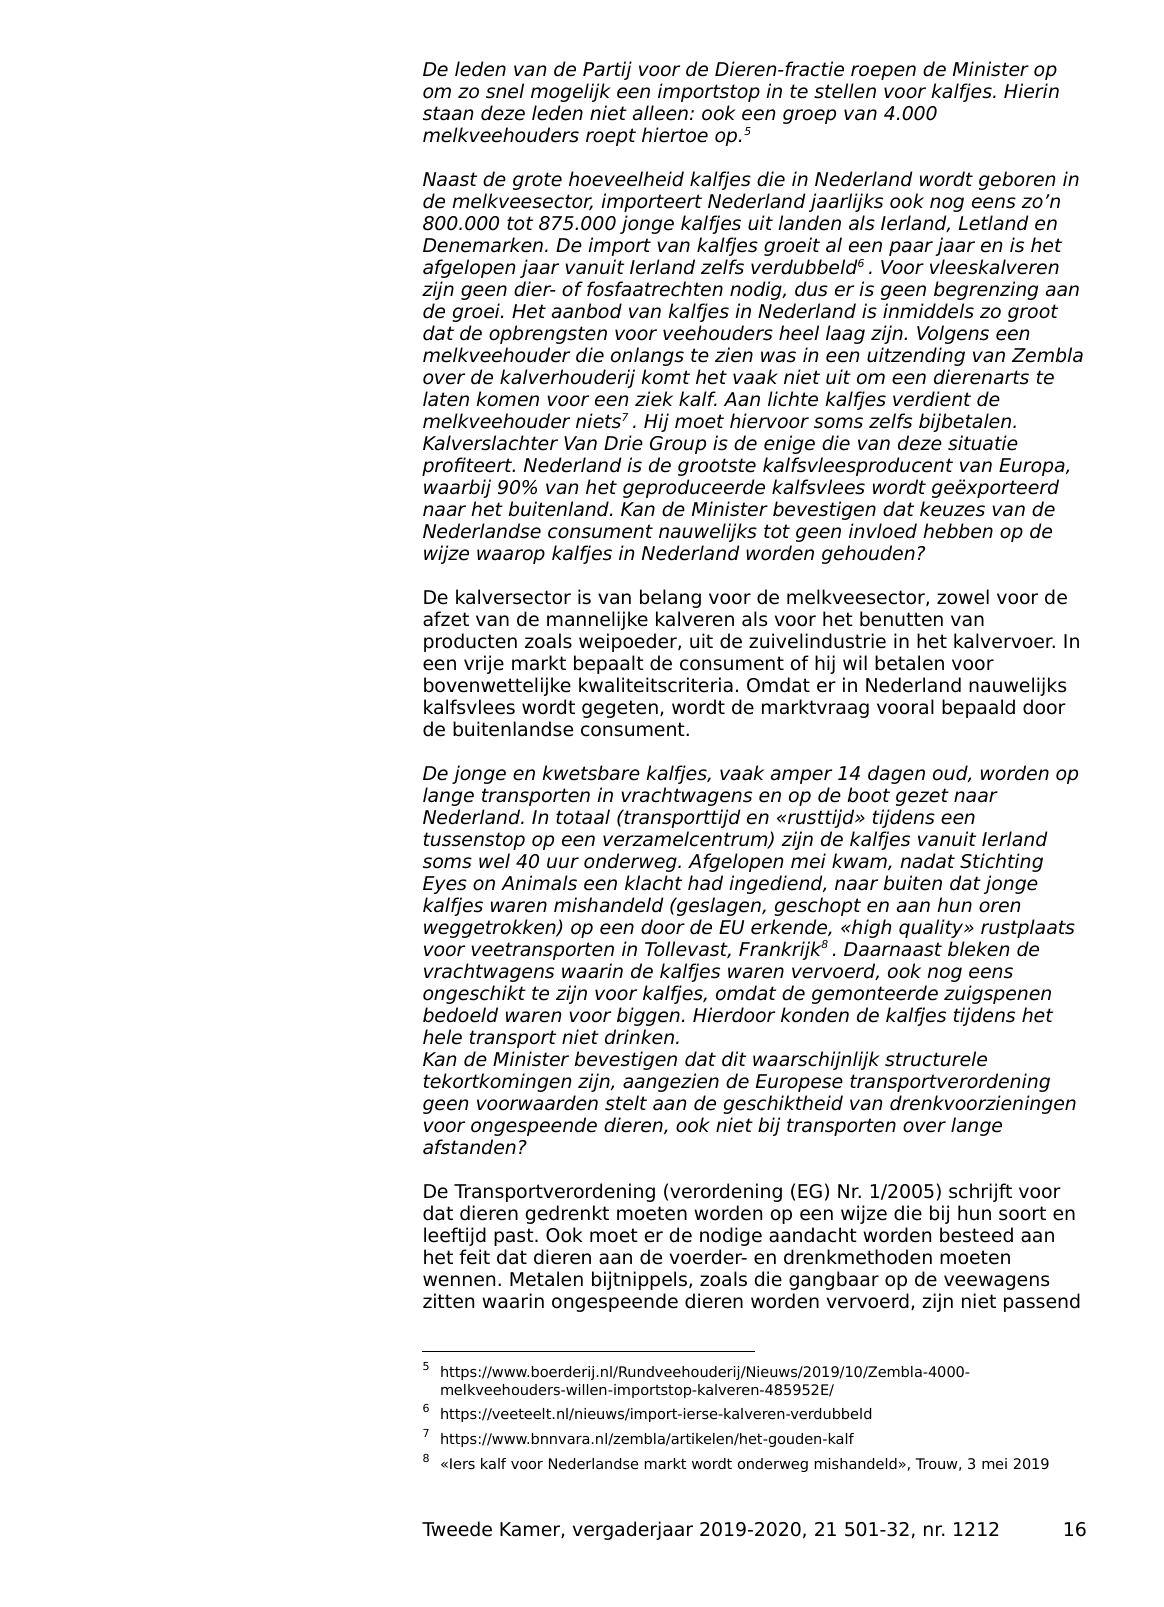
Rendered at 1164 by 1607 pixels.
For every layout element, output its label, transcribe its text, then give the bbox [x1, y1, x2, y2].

text https://veeteelt.nl/nieuws/import-ierse-kalveren-verdubbeld [422, 1402, 1087, 1424]
text De leden van de Partij voor de Dieren-fractie roepen de Minister op om zo snel mogelijk een importstop in te stellen voor kalfjes. Hierin staan deze leden niet alleen: ook een groep van 4.000 melkveehouders roept hiertoe op. [422, 59, 1087, 147]
text «Iers kalf voor Nederlandse markt wordt onderweg mishandeld», Trouw, 3 mei 2019 [422, 1452, 1087, 1474]
text Kan de Minister bevestigen dat dit waarschijnlijk structurele tekortkomingen zijn, aangezien de Europese transportverordening geen voorwaarden stelt aan de geschiktheid van drenkvoorzieningen voor ongespeende dieren, ook niet bij transporten over lange afstanden? [422, 1049, 1087, 1159]
text Naast de grote hoeveelheid kalfjes die in Nederland wordt geboren in de melkveesector, importeert Nederland jaarlijks ook nog eens zo’n 800.000 tot 875.000 jonge kalfjes uit landen als Ierland, Letland en Denemarken. De import van kalfjes groeit al een paar jaar en is het afgelopen jaar vanuit Ierland zelfs verdubbeld. Voor vleeskalveren zijn geen dier- of fosfaatrechten nodig, dus er is geen begrenzing aan de groei. Het aanbod van kalfjes in Nederland is inmiddels zo groot dat de opbrengsten voor veehouders heel laag zijn. Volgens een melkveehouder die onlangs te zien was in een uitzending van Zembla over de kalverhouderij komt het vaak niet uit om een dierenarts te laten komen voor een ziek kalf. Aan lichte kalfjes verdient de melkveehouder niets. Hij moet hiervoor soms zelfs bijbetalen. Kalverslachter Van Drie Group is de enige die van deze situatie profiteert. Nederland is de grootste kalfsvleesproducent van Europa, waarbij 90% van het geproduceerde kalfsvlees wordt geëxporteerd naar het buitenland. Kan de Minister bevestigen dat keuzes van de Nederlandse consument nauwelijks tot geen invloed hebben op de wijze waarop kalfjes in Nederland worden gehouden? [422, 169, 1087, 565]
text De jonge en kwetsbare kalfjes, vaak amper 14 dagen oud, worden op lange transporten in vrachtwagens en op de boot gezet naar Nederland. In totaal (transporttijd en «rusttijd» tijdens een tussenstop op een verzamelcentrum) zijn de kalfjes vanuit Ierland soms wel 40 uur onderweg. Afgelopen mei kwam, nadat Stichting Eyes on Animals een klacht had ingediend, naar buiten dat jonge kalfjes waren mishandeld (geslagen, geschopt en aan hun oren weggetrokken) op een door de EU erkende, «high quality» rustplaats voor veetransporten in Tollevast, Frankrijk. Daarnaast bleken de vrachtwagens waarin de kalfjes waren vervoerd, ook nog eens ongeschikt te zijn voor kalfjes, omdat de gemonteerde zuigspenen bedoeld waren voor biggen. Hierdoor konden de kalfjes tijdens het hele transport niet drinken. [422, 763, 1087, 1049]
text https://www.bnnvara.nl/zembla/artikelen/het-gouden-kalf [422, 1427, 1087, 1449]
text https://www.boerderij.nl/Rundveehouderij/Nieuws/2019/10/Zembla-4000-melkveehouders-willen-importstop-kalveren-485952E/ [422, 1360, 1087, 1399]
text De Transportverordening (verordening (EG) Nr. 1/2005) schrijft voor dat dieren gedrenkt moeten worden op een wijze die bij hun soort en leeftijd past. Ook moet er de nodige aandacht worden besteed aan het feit dat dieren aan de voerder- en drenkmethoden moeten wennen. Metalen bijtnippels, zoals die gangbaar op de veewagens zitten waarin ongespeende dieren worden vervoerd, zijn niet passend [422, 1181, 1087, 1313]
text De kalversector is van belang voor de melkveesector, zowel voor de afzet van de mannelijke kalveren als voor het benutten van producten zoals weipoeder, uit de zuivelindustrie in het kalvervoer. In een vrije markt bepaalt de consument of hij wil betalen voor bovenwettelijke kwaliteitscriteria. Omdat er in Nederland nauwelijks kalfsvlees wordt gegeten, wordt de marktvraag vooral bepaald door de buitenlandse consument. [422, 587, 1087, 741]
